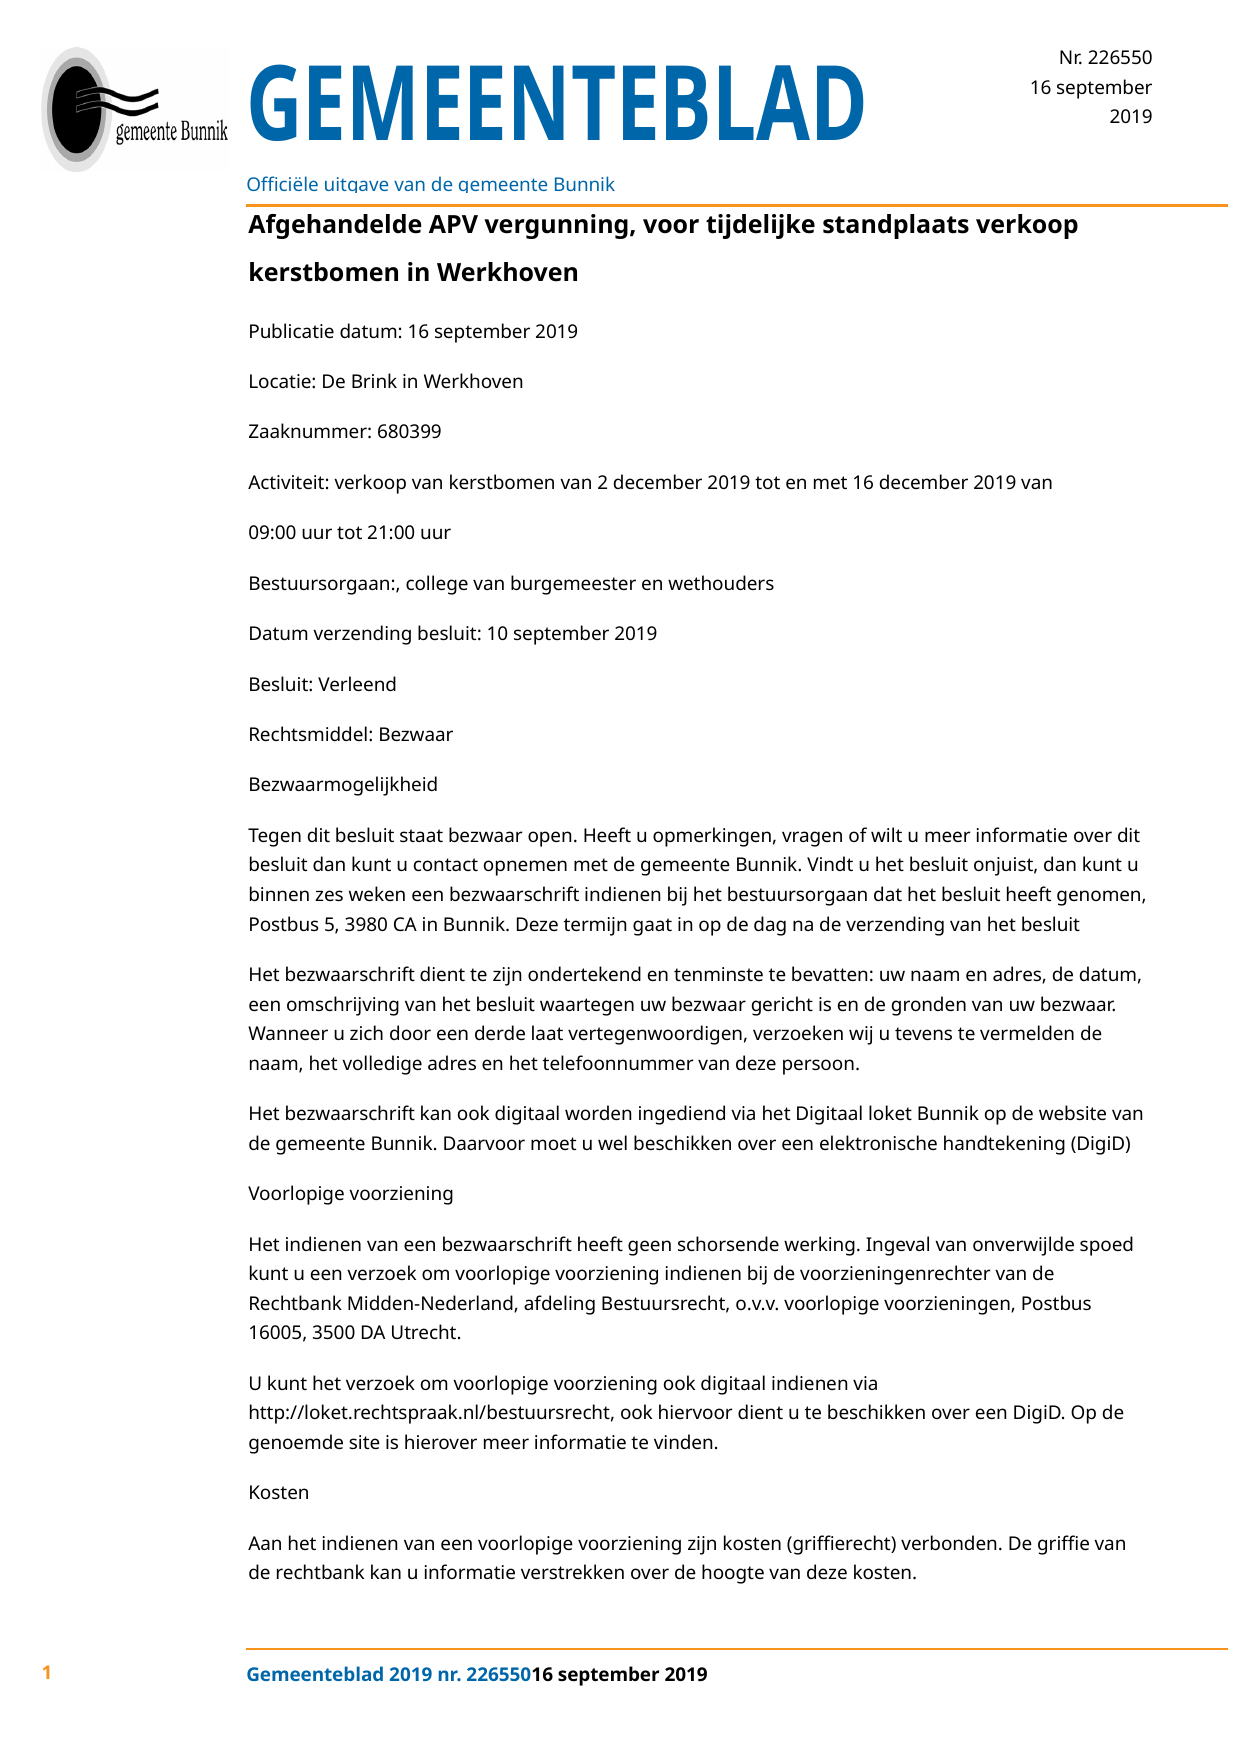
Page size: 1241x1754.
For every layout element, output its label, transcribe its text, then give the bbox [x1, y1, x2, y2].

text Het bezwaarschrift dient te zijn ondertekend en tenminste te bevatten: uw naam en adres, de datum, een omschrijving van het besluit waartegen uw bezwaar gericht is en de gronden van uw bezwaar. Wanneer u zich door een derde laat vertegenwoordigen, verzoeken wij u tevens te vermelden de naam, het volledige adres en het telefoonnummer van deze persoon. [248, 961, 1152, 1076]
text Publicatie datum: 16 september 2019 [248, 318, 1152, 344]
text 09:00 uur tot 21:00 uur [248, 519, 1152, 545]
text Locatie: De Brink in Werkhoven [248, 368, 1152, 394]
text Datum verzending besluit: 10 september 2019 [248, 620, 1152, 646]
text Aan het indienen van een voorlopige voorziening zijn kosten (griffierecht) verbonden. De griffie van de rechtbank kan u informatie verstrekken over de hoogte van deze kosten. [248, 1530, 1152, 1585]
text Bestuursorgaan:, college van burgemeester en wethouders [248, 570, 1152, 596]
text Rechtsmiddel: Bezwaar [248, 721, 1152, 747]
text Voorlopige voorziening [248, 1180, 1152, 1206]
text Zaaknummer: 680399 [248, 419, 1152, 444]
text Tegen dit besluit staat bezwaar open. Heeft u opmerkingen, vragen of wilt u meer informatie over dit besluit dan kunt u contact opnemen met de gemeente Bunnik. Vindt u het besluit onjuist, dan kunt u binnen zes weken een bezwaarschrift indienen bij het bestuursorgaan dat het besluit heeft genomen, Postbus 5, 3980 CA in Bunnik. Deze termijn gaat in op de dag na de verzending van het besluit [248, 822, 1152, 937]
text U kunt het verzoek om voorlopige voorziening ook digitaal indienen via http://loket.rechtspraak.nl/bestuursrecht, ook hiervoor dient u te beschikken over een DigiD. Op de genoemde site is hierover meer informatie te vinden. [248, 1370, 1152, 1455]
text Het bezwaarschrift kan ook digitaal worden ingediend via het Digitaal loket Bunnik op de website van de gemeente Bunnik. Daarvoor moet u wel beschikken over een elektronische handtekening (DigiD) [248, 1100, 1152, 1156]
text Kosten [248, 1479, 1152, 1505]
text Activiteit: verkoop van kerstbomen van 2 december 2019 tot en met 16 december 2019 van [248, 469, 1152, 495]
text Besluit: Verleend [248, 671, 1152, 697]
picture [41, 47, 231, 172]
text Het indienen van een bezwaarschrift heeft geen schorsende werking. Ingeval van onverwijlde spoed kunt u een verzoek om voorlopige voorziening indienen bij de voorzieningenrechter van de Rechtbank Midden-Nederland, afdeling Bestuursrecht, o.v.v. voorlopige voorzieningen, Postbus 16005, 3500 DA Utrecht. [248, 1231, 1152, 1345]
text Bezwaarmogelijkheid [248, 772, 1152, 797]
text Afgehandelde APV vergunning, voor tijdelijke standplaats verkoop kerstbomen in Werkhoven [248, 207, 1152, 288]
